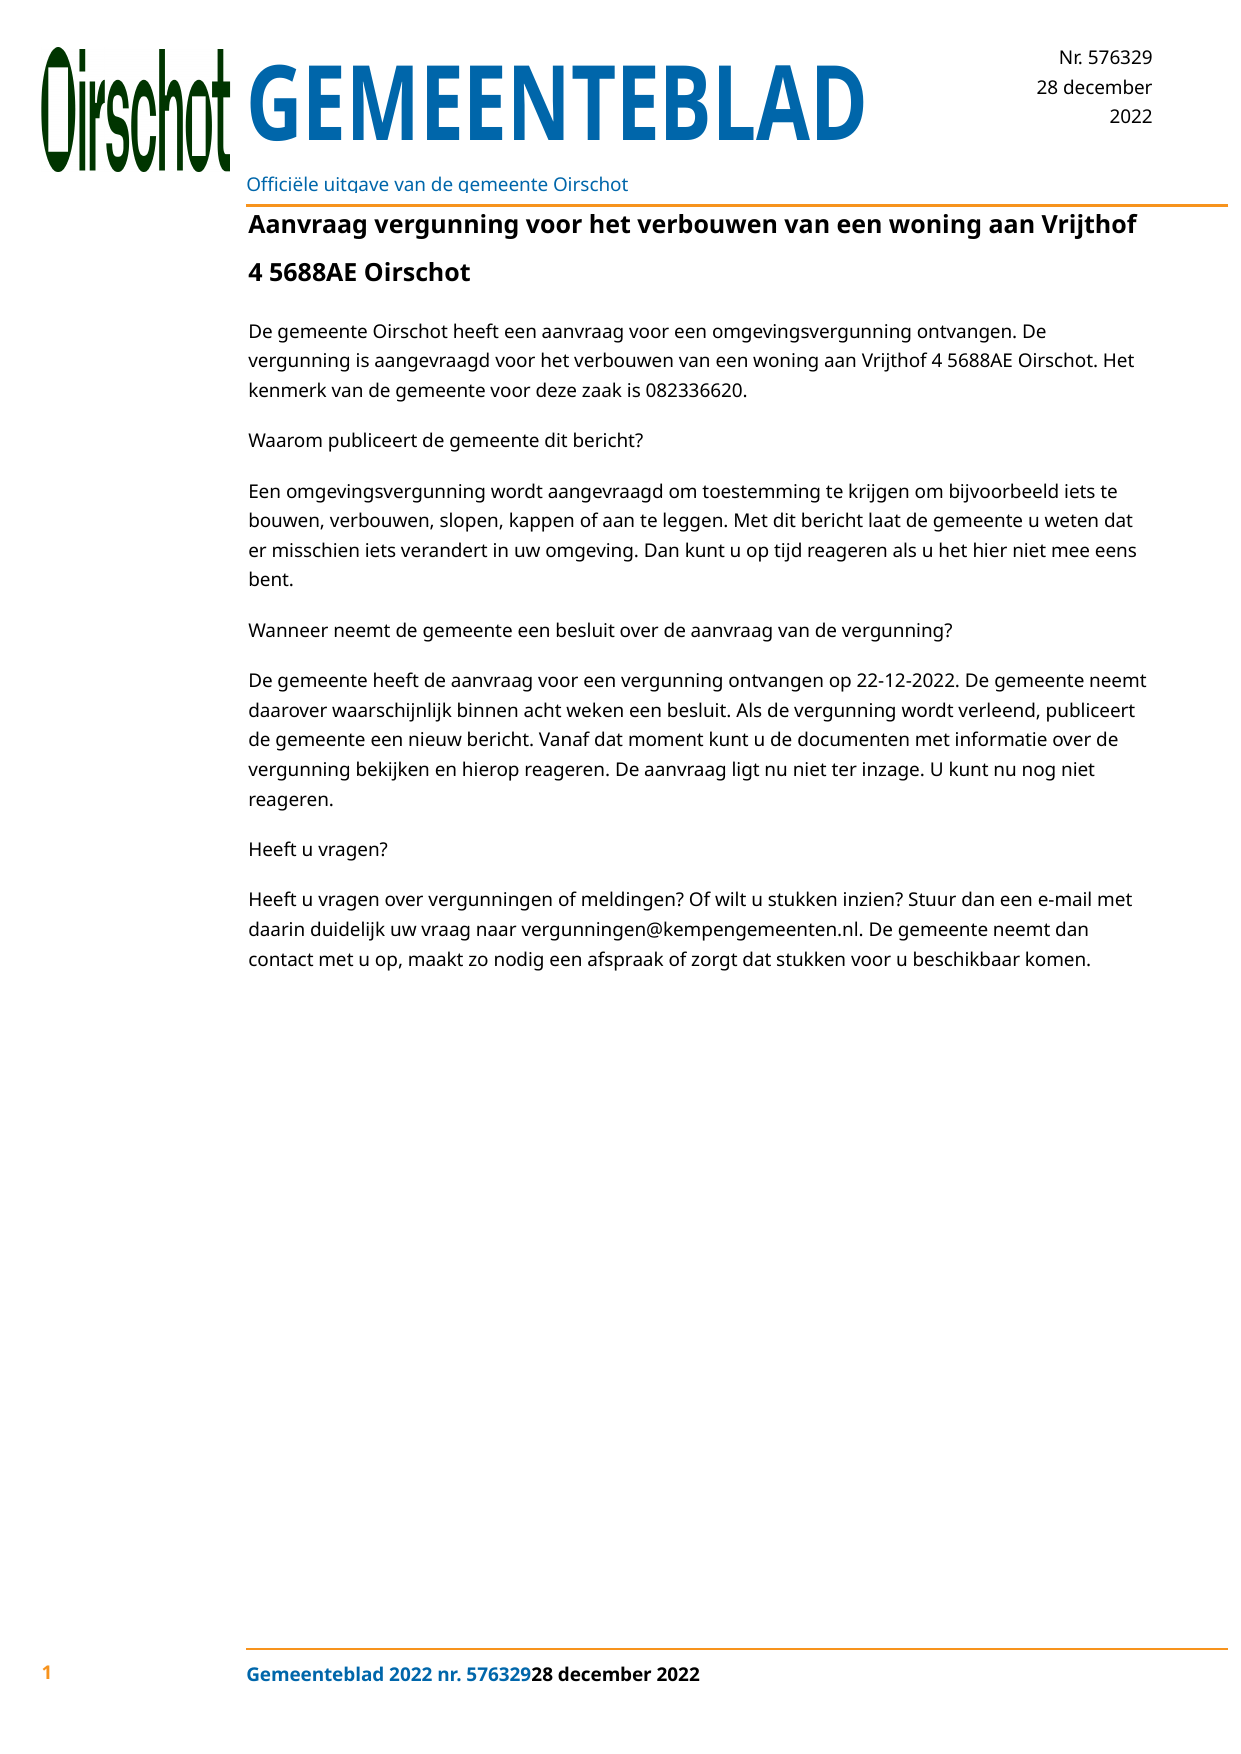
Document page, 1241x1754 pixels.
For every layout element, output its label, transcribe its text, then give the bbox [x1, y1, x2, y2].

text De gemeente Oirschot heeft een aanvraag voor een omgevingsvergunning ontvangen. De vergunning is aangevraagd voor het verbouwen van een woning aan Vrijthof 4 5688AE Oirschot. Het kenmerk van de gemeente voor deze zaak is 082336620. [248, 318, 1152, 403]
text Aanvraag vergunning voor het verbouwen van een woning aan Vrijthof 4 5688AE Oirschot [248, 207, 1152, 288]
text De gemeente heeft de aanvraag voor een vergunning ontvangen op 22-12-2022. De gemeente neemt daarover waarschijnlijk binnen acht weken een besluit. Als de vergunning wordt verleend, publiceert de gemeente een nieuw bericht. Vanaf dat moment kunt u de documenten met informatie over de vergunning bekijken en hierop reageren. De aanvraag ligt nu niet ter inzage. U kunt nu nog niet reageren. [248, 667, 1152, 812]
text Wanneer neemt de gemeente een besluit over de aanvraag van de vergunning? [248, 617, 1152, 643]
text Heeft u vragen? [248, 836, 1152, 862]
text Een omgevingsvergunning wordt aangevraagd om toestemming te krijgen om bijvoorbeeld iets te bouwen, verbouwen, slopen, kappen of aan te leggen. Met dit bericht laat de gemeente u weten dat er misschien iets verandert in uw omgeving. Dan kunt u op tijd reageren als u het hier niet mee eens bent. [248, 478, 1152, 592]
text Waarom publiceert de gemeente dit bericht? [248, 427, 1152, 453]
picture [41, 47, 231, 172]
text Heeft u vragen over vergunningen of meldingen? Of wilt u stukken inzien? Stuur dan een e-mail met daarin duidelijk uw vraag naar vergunningen@kempengemeenten.nl. De gemeente neemt dan contact met u op, maakt zo nodig een afspraak of zorgt dat stukken voor u beschikbaar komen. [248, 887, 1152, 972]
